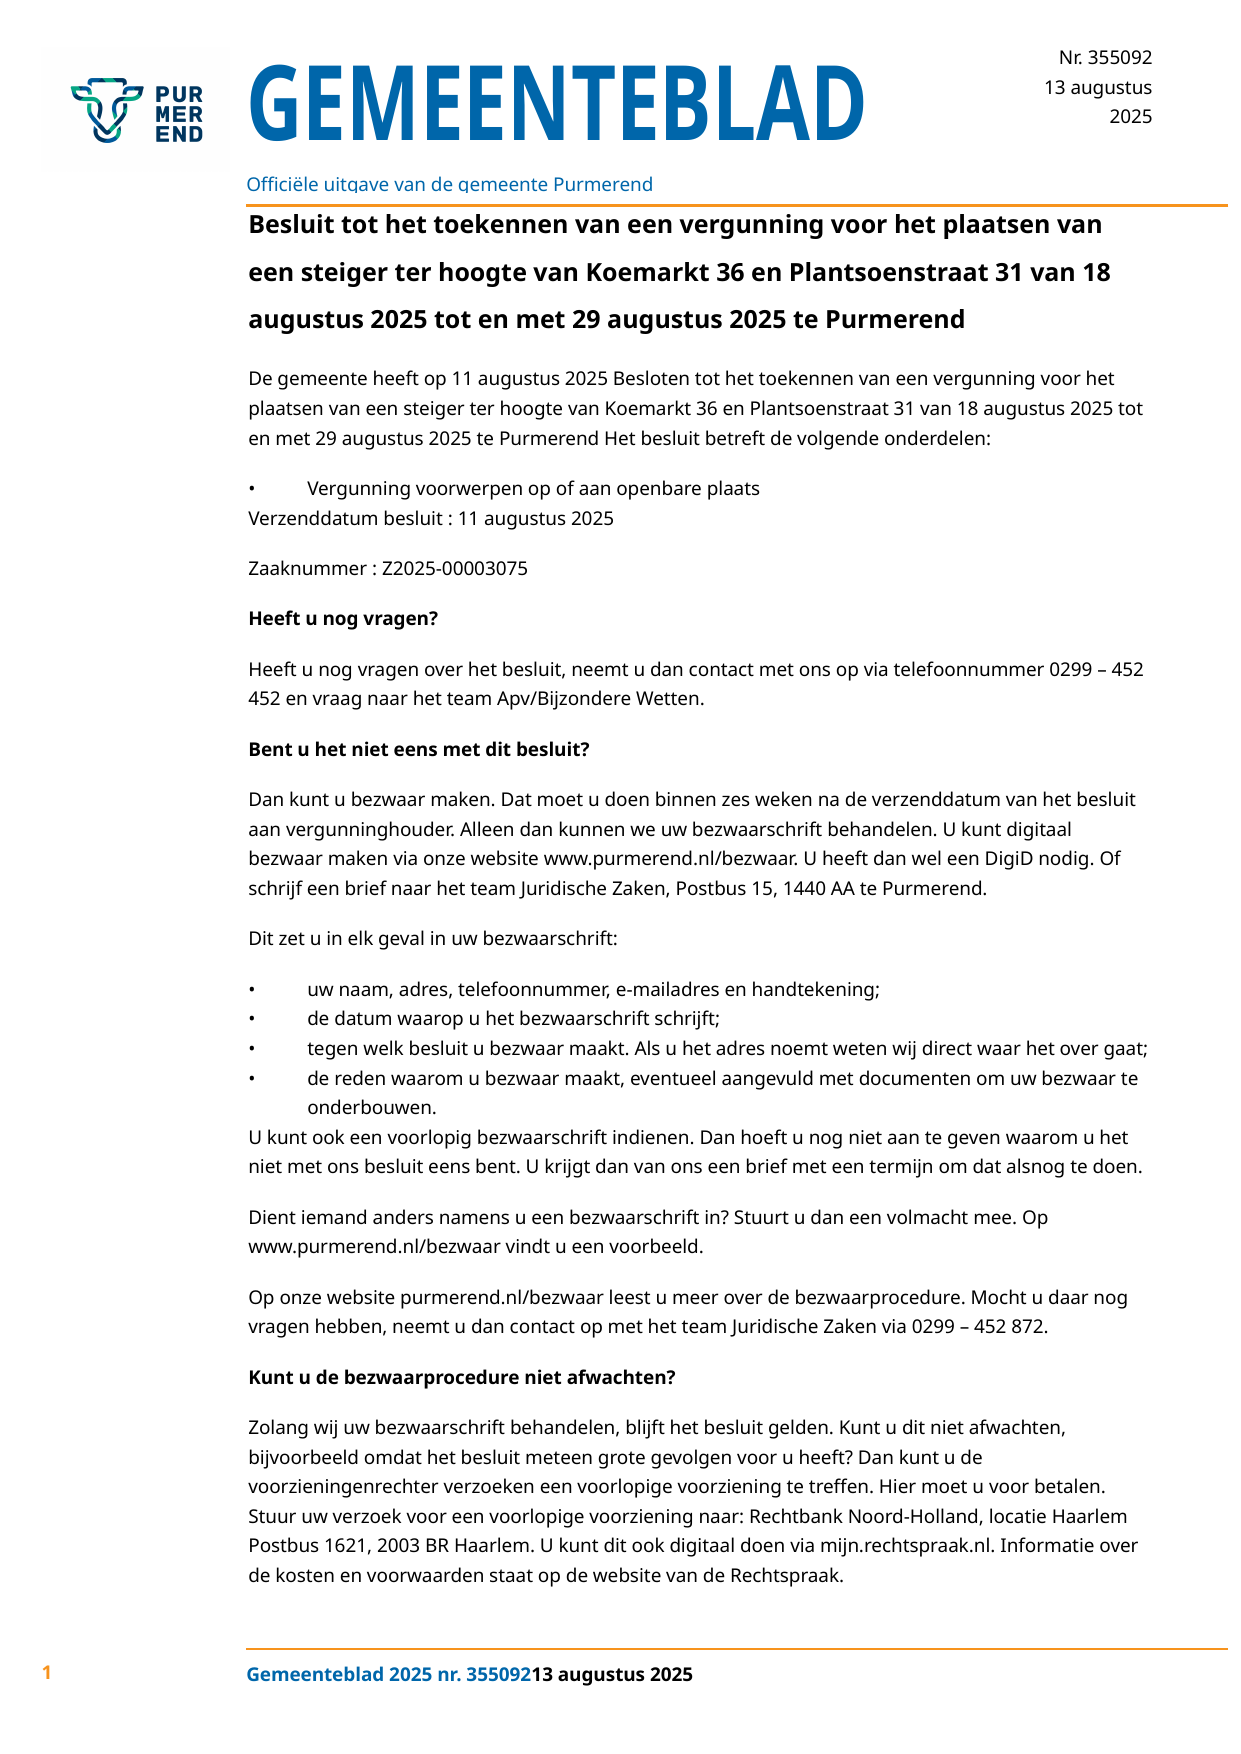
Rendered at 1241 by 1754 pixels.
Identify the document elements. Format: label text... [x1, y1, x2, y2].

text Zaaknummer : Z2025-00003075 [248, 555, 1152, 581]
list uw naam, adres, telefoonnummer, e-mailadres en handtekening; [248, 976, 1152, 1002]
text Verzenddatum besluit : 11 augustus 2025 [248, 505, 1152, 530]
text U kunt ook een voorlopig bezwaarschrift indienen. Dan hoeft u nog niet aan te geven waarom u het niet met ons besluit eens bent. U krijgt dan van ons een brief met een termijn om dat alsnog te doen. [248, 1124, 1152, 1179]
list Vergunning voorwerpen op of aan openbare plaats [248, 475, 1152, 501]
text Kunt u de bezwaarprocedure niet afwachten? [248, 1364, 1152, 1389]
list de reden waarom u bezwaar maakt, eventueel aangevuld met documenten om uw bezwaar te onderbouwen. [248, 1065, 1152, 1120]
text Dan kunt u bezwaar maken. Dat moet u doen binnen zes weken na de verzenddatum van het besluit aan vergunninghouder. Alleen dan kunnen we uw bezwaarschrift behandelen. U kunt digitaal bezwaar maken via onze website www.purmerend.nl/bezwaar. U heeft dan wel een DigiD nodig. Of schrijf een brief naar het team Juridische Zaken, Postbus 15, 1440 AA te Purmerend. [248, 786, 1152, 901]
text Heeft u nog vragen over het besluit, neemt u dan contact met ons op via telefoonnummer 0299 – 452 452 en vraag naar het team Apv/Bijzondere Wetten. [248, 656, 1152, 711]
text Zolang wij uw bezwaarschrift behandelen, blijft het besluit gelden. Kunt u dit niet afwachten, bijvoorbeeld omdat het besluit meteen grote gevolgen voor u heeft? Dan kunt u de voorzieningenrechter verzoeken een voorlopige voorziening te treffen. Hier moet u voor betalen. Stuur uw verzoek voor een voorlopige voorziening naar: Rechtbank Noord-Holland, locatie Haarlem Postbus 1621, 2003 BR Haarlem. U kunt dit ook digitaal doen via mijn.rechtspraak.nl. Informatie over de kosten en voorwaarden staat op de website van de Rechtspraak. [248, 1414, 1152, 1588]
text Besluit tot het toekennen van een vergunning voor het plaatsen van een steiger ter hoogte van Koemarkt 36 en Plantsoenstraat 31 van 18 augustus 2025 tot en met 29 augustus 2025 te Purmerend [248, 207, 1152, 336]
text Dient iemand anders namens u een bezwaarschrift in? Stuurt u dan een volmacht mee. Op www.purmerend.nl/bezwaar vindt u een voorbeeld. [248, 1204, 1152, 1259]
text Dit zet u in elk geval in uw bezwaarschrift: [248, 926, 1152, 951]
text Bent u het niet eens met dit besluit? [248, 736, 1152, 762]
list de datum waarop u het bezwaarschrift schrijft; [248, 1006, 1152, 1031]
list tegen welk besluit u bezwaar maakt. Als u het adres noemt weten wij direct waar het over gaat; [248, 1035, 1152, 1061]
text De gemeente heeft op 11 augustus 2025 Besloten tot het toekennen van een vergunning voor het plaatsen van een steiger ter hoogte van Koemarkt 36 en Plantsoenstraat 31 van 18 augustus 2025 tot en met 29 augustus 2025 te Purmerend Het besluit betreft de volgende onderdelen: [248, 366, 1152, 450]
text Op onze website purmerend.nl/bezwaar leest u meer over de bezwaarprocedure. Mocht u daar nog vragen hebben, neemt u dan contact op met het team Juridische Zaken via 0299 – 452 872. [248, 1284, 1152, 1339]
picture [41, 47, 231, 172]
text Heeft u nog vragen? [248, 606, 1152, 631]
